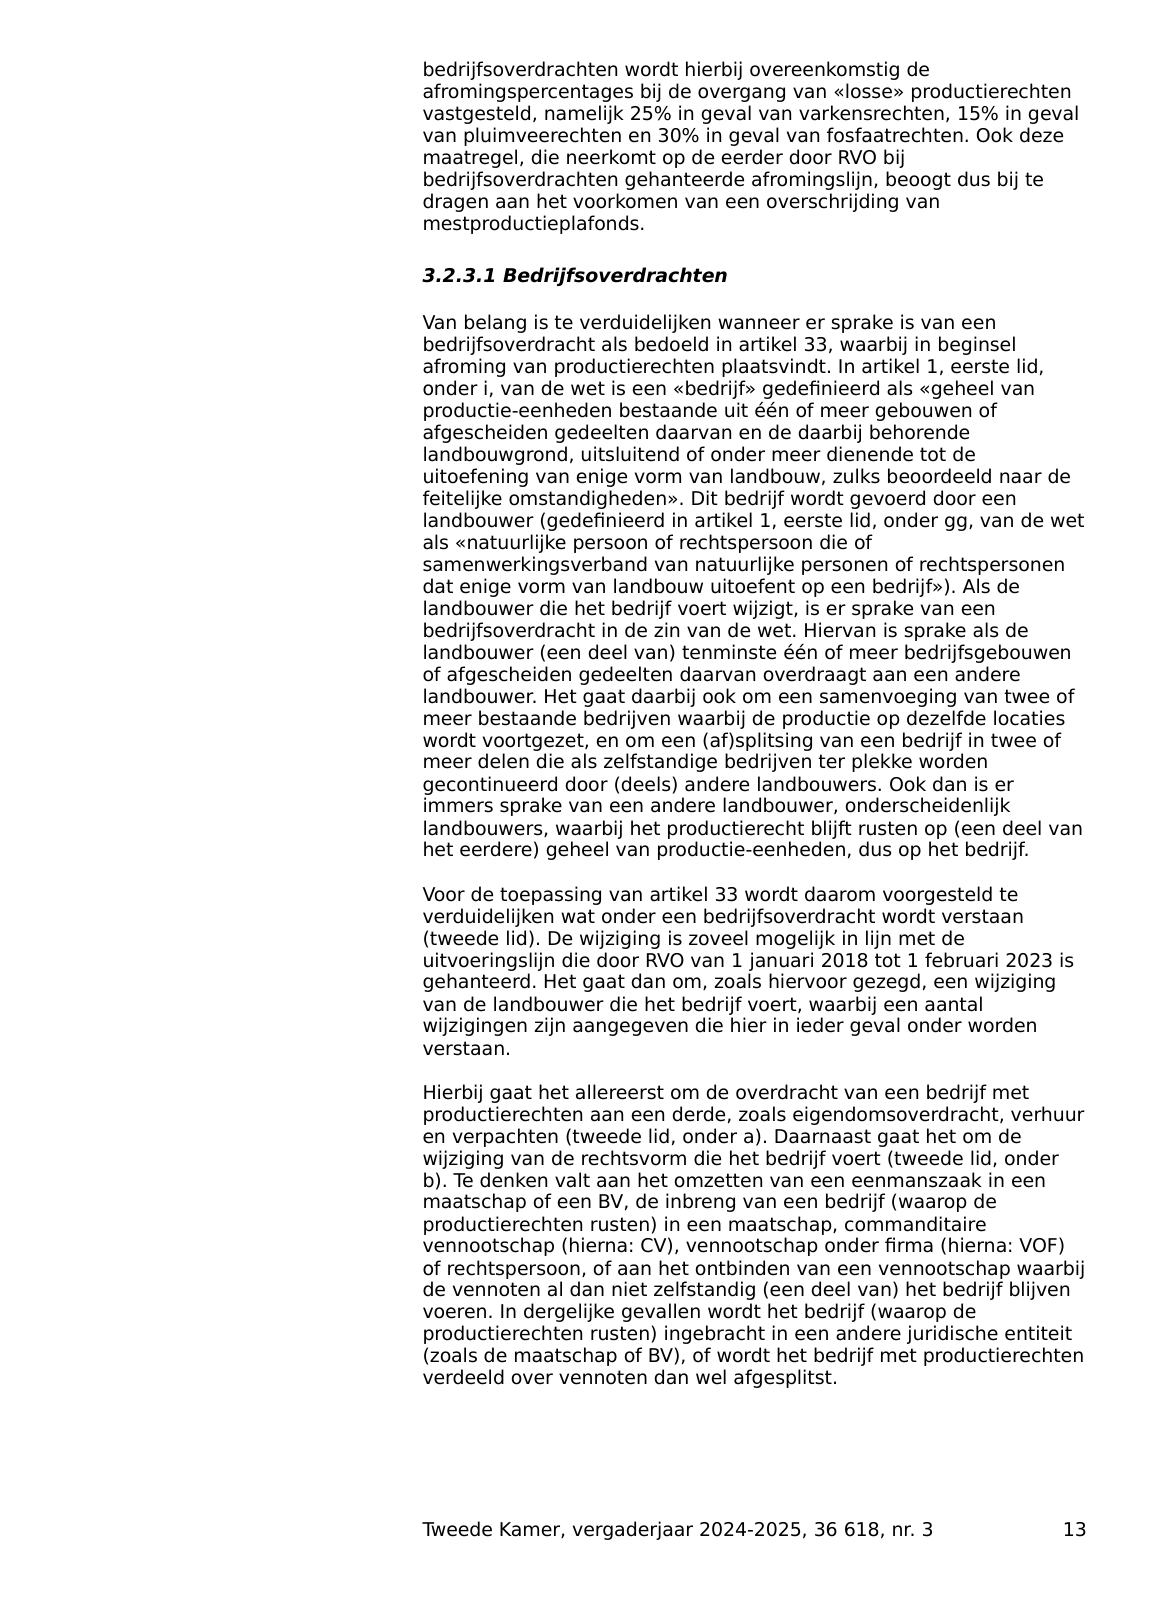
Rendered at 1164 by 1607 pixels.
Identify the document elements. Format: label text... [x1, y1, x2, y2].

text Hierbij gaat het allereerst om de overdracht van een bedrijf met productierechten aan een derde, zoals eigendomsoverdracht, verhuur en verpachten (tweede lid, onder a). Daarnaast gaat het om de wijziging van de rechtsvorm die het bedrijf voert (tweede lid, onder b). Te denken valt aan het omzetten van een eenmanszaak in een maatschap of een BV, de inbreng van een bedrijf (waarop de productierechten rusten) in een maatschap, commanditaire vennootschap (hierna: CV), vennootschap onder firma (hierna: VOF) of rechtspersoon, of aan het ontbinden van een vennootschap waarbij de vennoten al dan niet zelfstandig (een deel van) het bedrijf blijven voeren. In dergelijke gevallen wordt het bedrijf (waarop de productierechten rusten) ingebracht in een andere juridische entiteit (zoals de maatschap of BV), of wordt het bedrijf met productierechten verdeeld over vennoten dan wel afgesplitst. [422, 1082, 1087, 1389]
text bedrijfsoverdrachten wordt hierbij overeenkomstig de afromingspercentages bij de overgang van «losse» productierechten vastgesteld, namelijk 25% in geval van varkensrechten, 15% in geval van pluimveerechten en 30% in geval van fosfaatrechten. Ook deze maatregel, die neerkomt op de eerder door RVO bij bedrijfsoverdrachten gehanteerde afromingslijn, beoogt dus bij te dragen aan het voorkomen van een overschrijding van mestproductieplafonds. [422, 59, 1087, 235]
text Van belang is te verduidelijken wanneer er sprake is van een bedrijfsoverdracht als bedoeld in artikel 33, waarbij in beginsel afroming van productierechten plaatsvindt. In artikel 1, eerste lid, onder i, van de wet is een «bedrijf» gedefinieerd als «geheel van productie-eenheden bestaande uit één of meer gebouwen of afgescheiden gedeelten daarvan en de daarbij behorende landbouwgrond, uitsluitend of onder meer dienende tot de uitoefening van enige vorm van landbouw, zulks beoordeeld naar de feitelijke omstandigheden». Dit bedrijf wordt gevoerd door een landbouwer (gedefinieerd in artikel 1, eerste lid, onder gg, van de wet als «natuurlijke persoon of rechtspersoon die of samenwerkingsverband van natuurlijke personen of rechtspersonen dat enige vorm van landbouw uitoefent op een bedrijf»). Als de landbouwer die het bedrijf voert wijzigt, is er sprake van een bedrijfsoverdracht in de zin van de wet. Hiervan is sprake als de landbouwer (een deel van) tenminste één of meer bedrijfsgebouwen of afgescheiden gedeelten daarvan overdraagt aan een andere landbouwer. Het gaat daarbij ook om een samenvoeging van twee of meer bestaande bedrijven waarbij de productie op dezelfde locaties wordt voortgezet, en om een (af)splitsing van een bedrijf in twee of meer delen die als zelfstandige bedrijven ter plekke worden gecontinueerd door (deels) andere landbouwers. Ook dan is er immers sprake van een andere landbouwer, onderscheidenlijk landbouwers, waarbij het productierecht blijft rusten op (een deel van het eerdere) geheel van productie-eenheden, dus op het bedrijf. [422, 312, 1087, 861]
text Voor de toepassing van artikel 33 wordt daarom voorgesteld te verduidelijken wat onder een bedrijfsoverdracht wordt verstaan (tweede lid). De wijziging is zoveel mogelijk in lijn met de uitvoeringslijn die door RVO van 1 januari 2018 tot 1 februari 2023 is gehanteerd. Het gaat dan om, zoals hiervoor gezegd, een wijziging van de landbouwer die het bedrijf voert, waarbij een aantal wijzigingen zijn aangegeven die hier in ieder geval onder worden verstaan. [422, 883, 1087, 1059]
subtitle 3.2.3.1 Bedrijfsoverdrachten [422, 265, 1087, 287]
